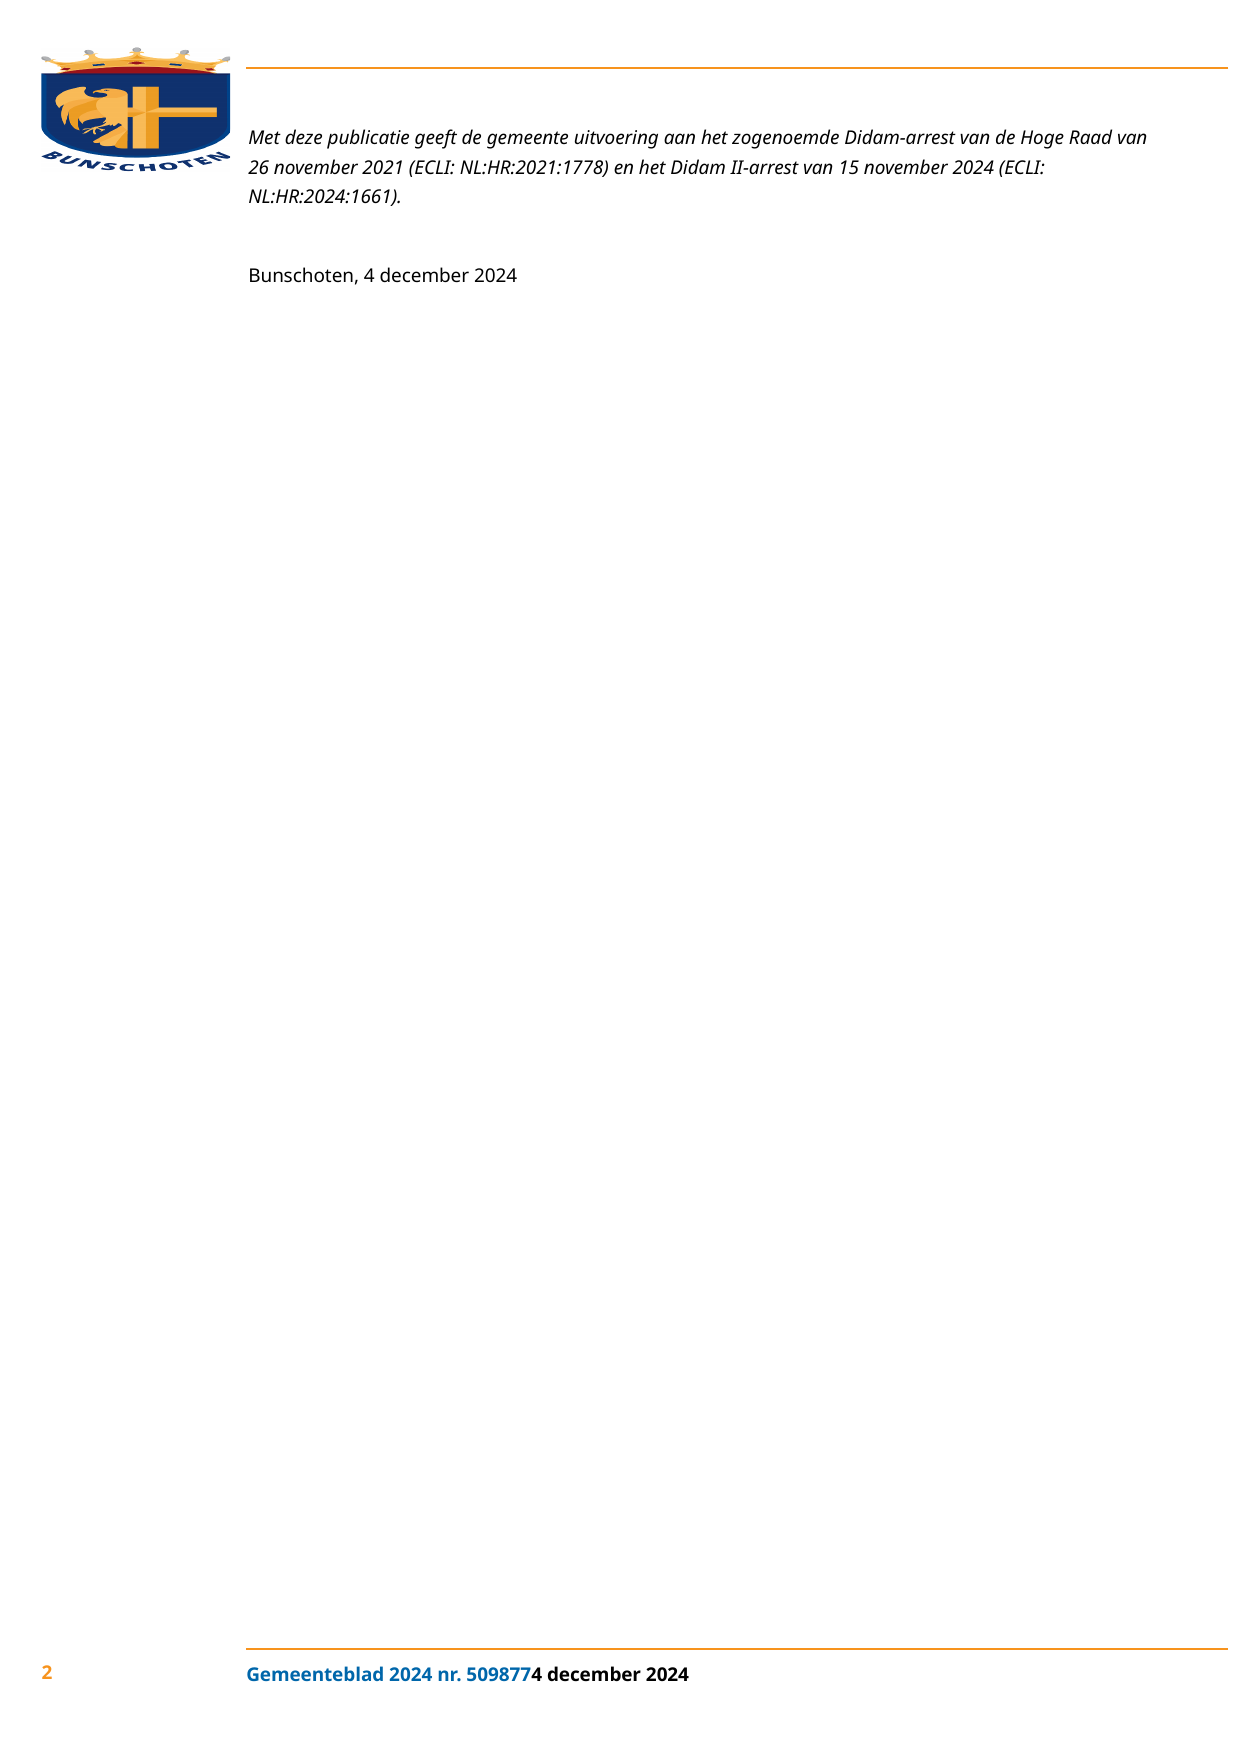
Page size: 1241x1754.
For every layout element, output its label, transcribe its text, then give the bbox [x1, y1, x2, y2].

text Bunschoten, 4 december 2024 [248, 262, 1152, 288]
picture [41, 47, 231, 172]
text Met deze publicatie geeft de gemeente uitvoering aan het zogenoemde Didam-arrest van de Hoge Raad van 26 november 2021 (ECLI: NL:HR:2021:1778) en het Didam II-arrest van 15 november 2024 (ECLI: NL:HR:2024:1661). [248, 124, 1152, 209]
